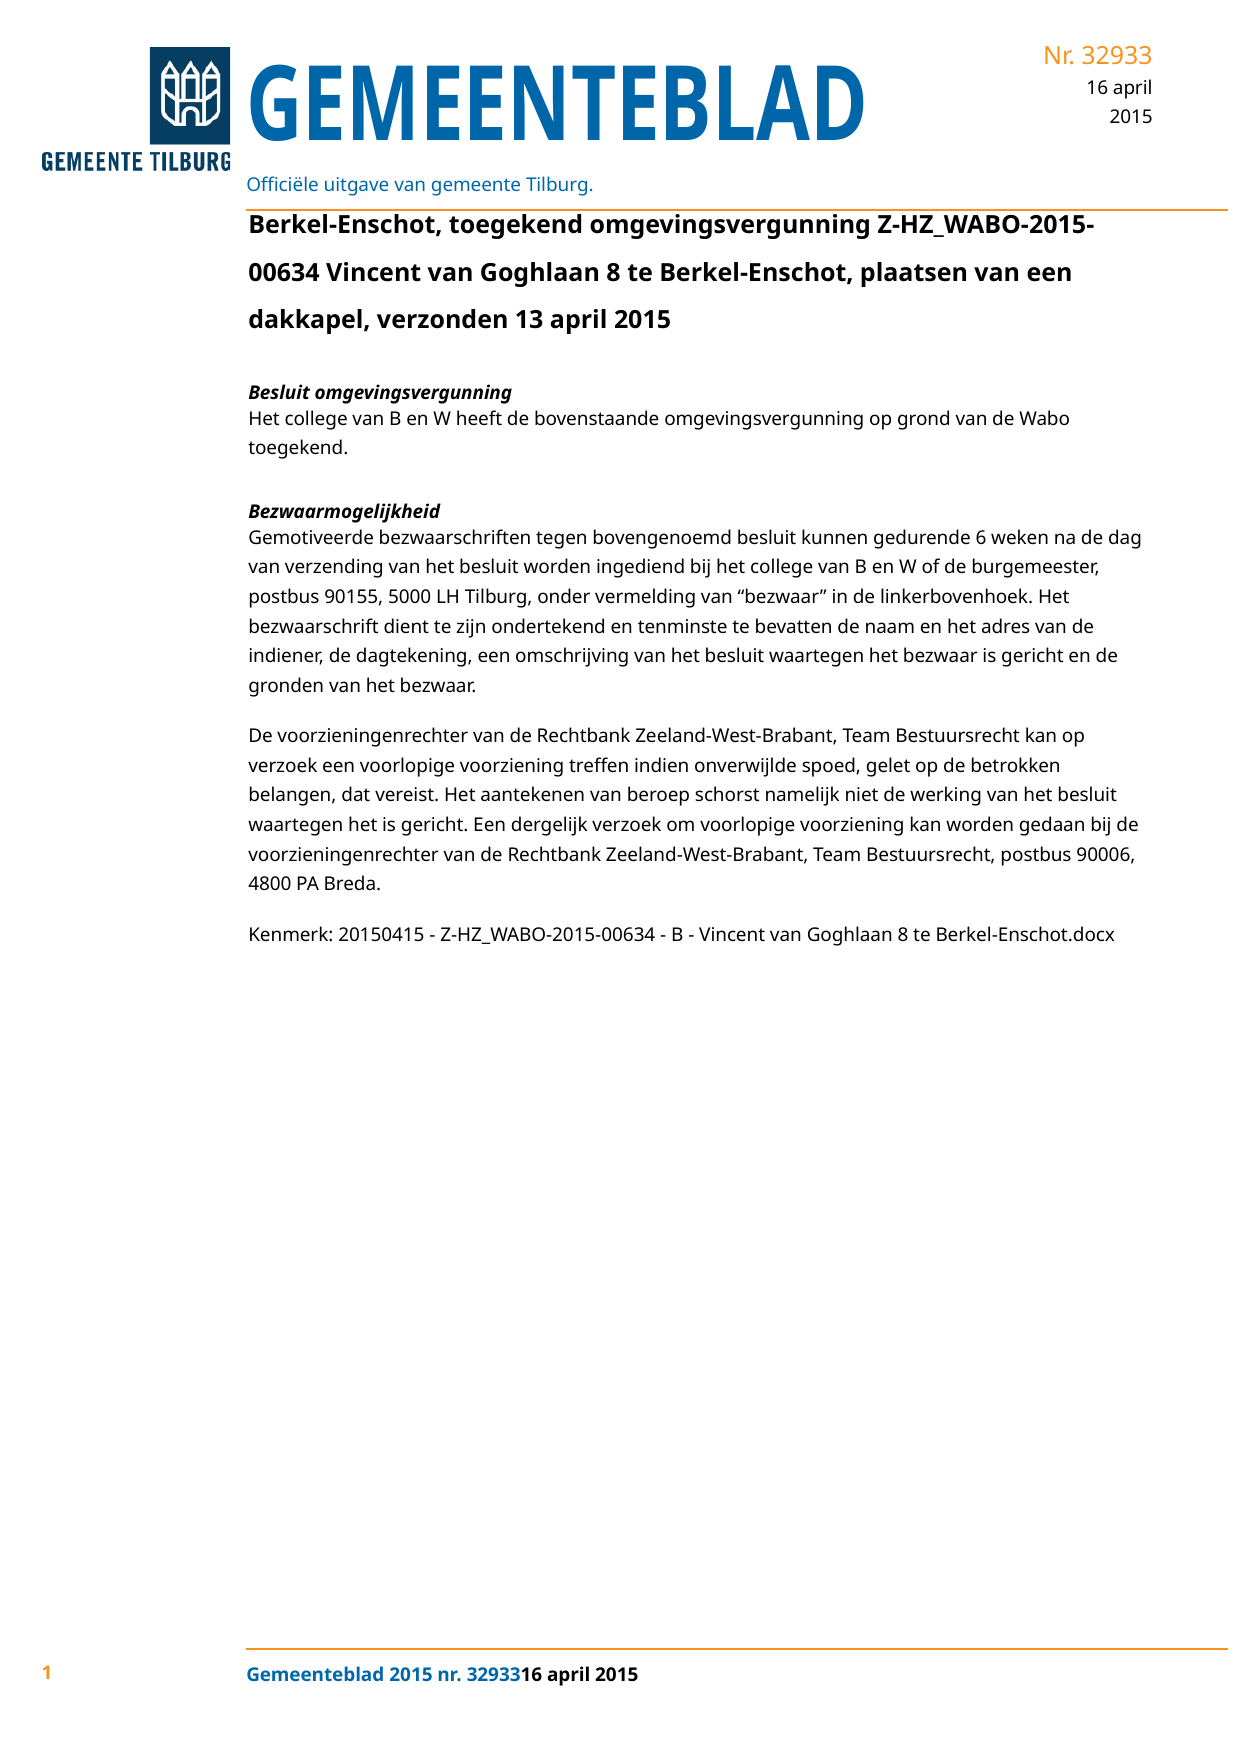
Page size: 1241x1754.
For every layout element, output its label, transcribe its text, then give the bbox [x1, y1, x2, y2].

text Gemotiveerde bezwaarschriften tegen bovengenoemd besluit kunnen gedurende 6 weken na de dag van verzending van het besluit worden ingediend bij het college van B en W of de burgemeester, postbus 90155, 5000 LH Tilburg, onder vermelding van “bezwaar” in de linkerbovenhoek. Het bezwaarschrift dient te zijn ondertekend en tenminste te bevatten de naam en het adres van de indiener, de dagtekening, een omschrijving van het besluit waartegen het bezwaar is gericht en de gronden van het bezwaar. [248, 524, 1152, 698]
text Berkel-Enschot, toegekend omgevingsvergunning Z-HZ_WABO-2015-00634 Vincent van Goghlaan 8 te Berkel-Enschot, plaatsen van een dakkapel, verzonden 13 april 2015 [248, 211, 1152, 336]
picture [41, 47, 231, 172]
text Kenmerk: 20150415 - Z-HZ_WABO-2015-00634 - B - Vincent van Goghlaan 8 te Berkel-Enschot.docx [248, 921, 1152, 946]
text Besluit omgevingsvergunning [248, 379, 1152, 405]
text Bezwaarmogelijkheid [248, 498, 1152, 524]
text De voorzieningenrechter van de Rechtbank Zeeland-West-Brabant, Team Bestuursrecht kan op verzoek een voorlopige voorziening treffen indien onverwijlde spoed, gelet op de betrokken belangen, dat vereist. Het aantekenen van beroep schorst namelijk niet de werking van het besluit waartegen het is gericht. Een dergelijk verzoek om voorlopige voorziening kan worden gedaan bij de voorzieningenrechter van de Rechtbank Zeeland-West-Brabant, Team Bestuursrecht, postbus 90006, 4800 PA Breda. [248, 722, 1152, 896]
text Het college van B en W heeft de bovenstaande omgevingsvergunning op grond van de Wabo toegekend. [248, 405, 1152, 460]
